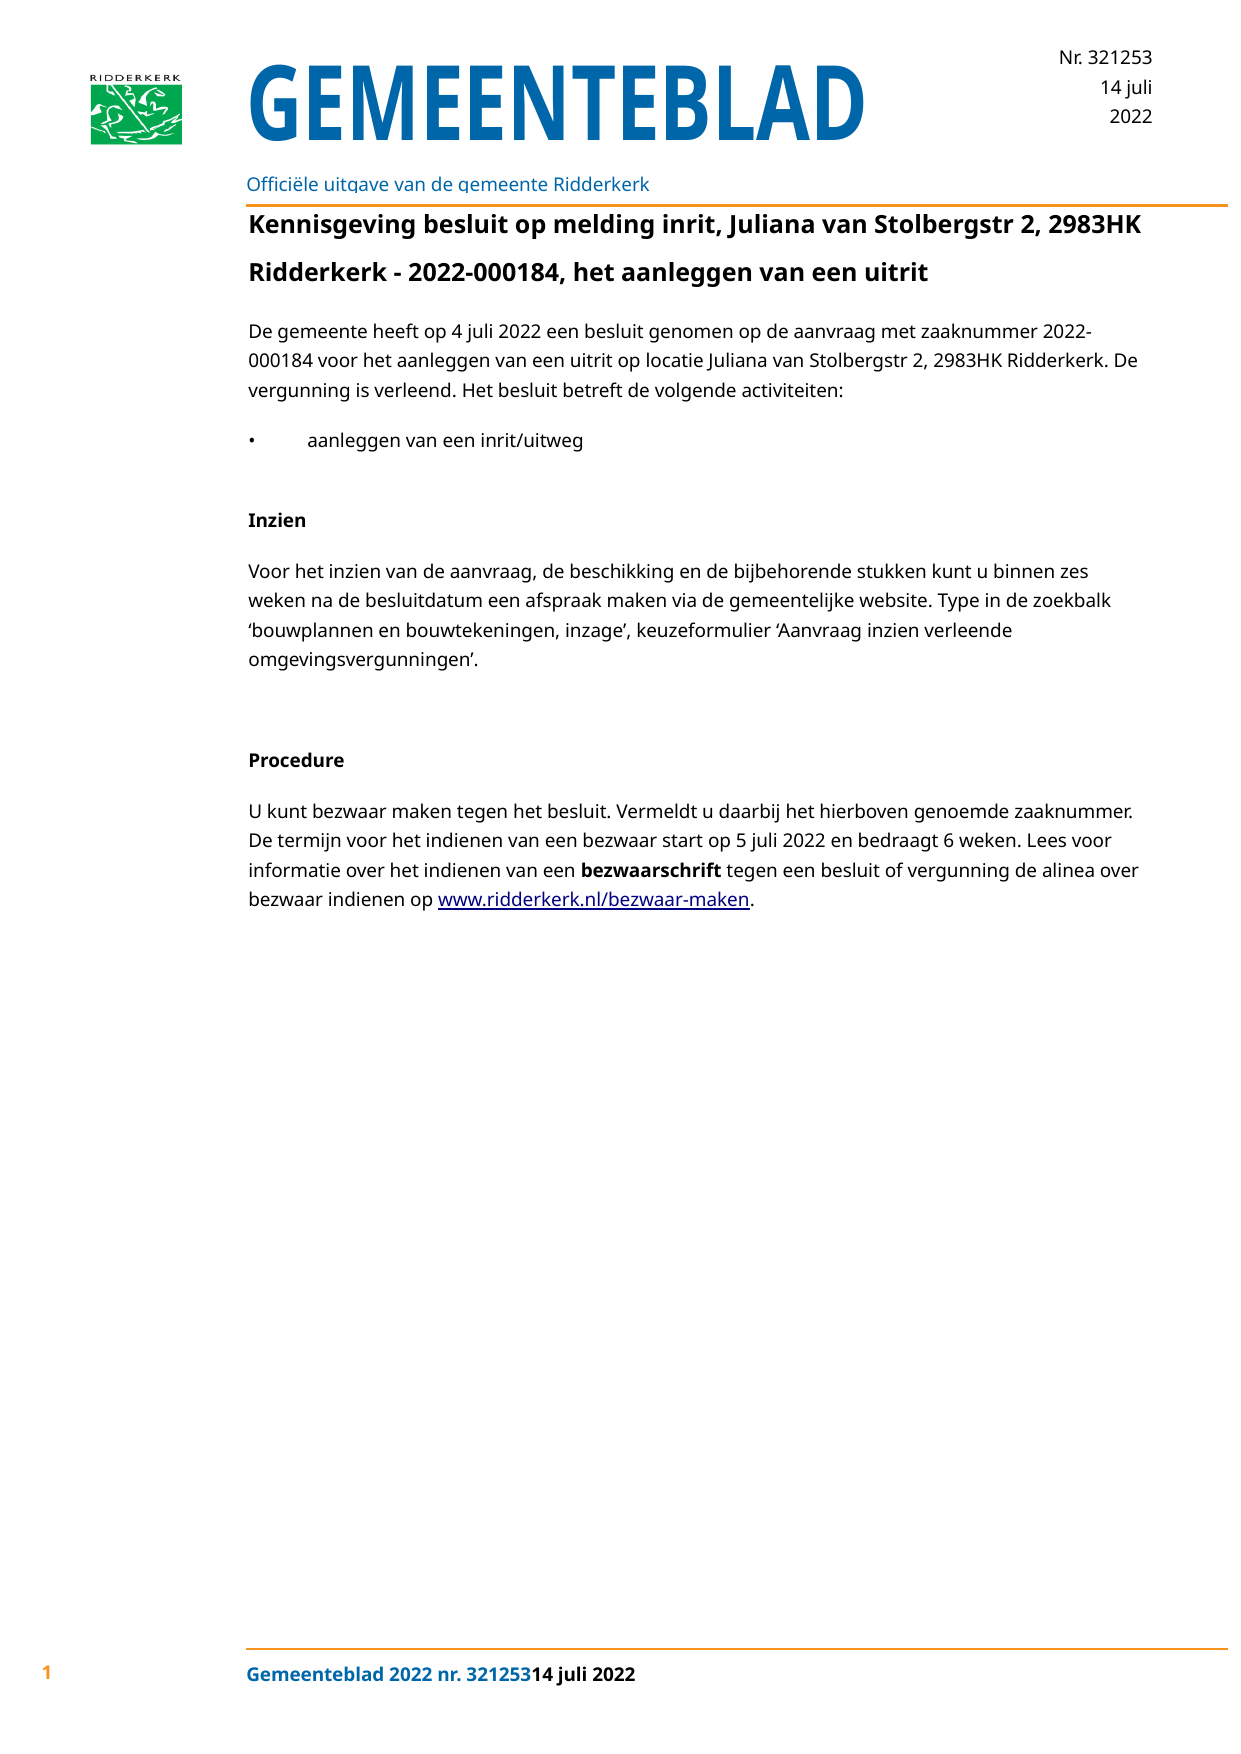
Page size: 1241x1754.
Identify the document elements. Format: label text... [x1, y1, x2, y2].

text Inzien [248, 507, 1152, 533]
text Voor het inzien van de aanvraag, de beschikking en de bijbehorende stukken kunt u binnen zes weken na de besluitdatum een afspraak maken via de gemeentelijke website. Type in de zoekbalk ‘bouwplannen en bouwtekeningen, inzage’, keuzeformulier ‘Aanvraag inzien verleende omgevingsvergunningen’. [248, 558, 1152, 672]
text De gemeente heeft op 4 juli 2022 een besluit genomen op de aanvraag met zaaknummer 2022-000184 voor het aanleggen van een uitrit op locatie Juliana van Stolbergstr 2, 2983HK Ridderkerk. De vergunning is verleend. Het besluit betreft de volgende activiteiten: [248, 318, 1152, 403]
list aanleggen van een inrit/uitweg [248, 427, 1152, 453]
text Procedure [248, 747, 1152, 773]
picture [41, 47, 231, 172]
text Kennisgeving besluit op melding inrit, Juliana van Stolbergstr 2, 2983HK Ridderkerk - 2022-000184, het aanleggen van een uitrit [248, 207, 1152, 288]
text U kunt bezwaar maken tegen het besluit. Vermeldt u daarbij het hierboven genoemde zaaknummer. De termijn voor het indienen van een bezwaar start op 5 juli 2022 en bedraagt 6 weken. Lees voor informatie over het indienen van een bezwaarschrift tegen een besluit of vergunning de alinea over bezwaar indienen op www.ridderkerk.nl/bezwaar-maken. [248, 798, 1152, 912]
